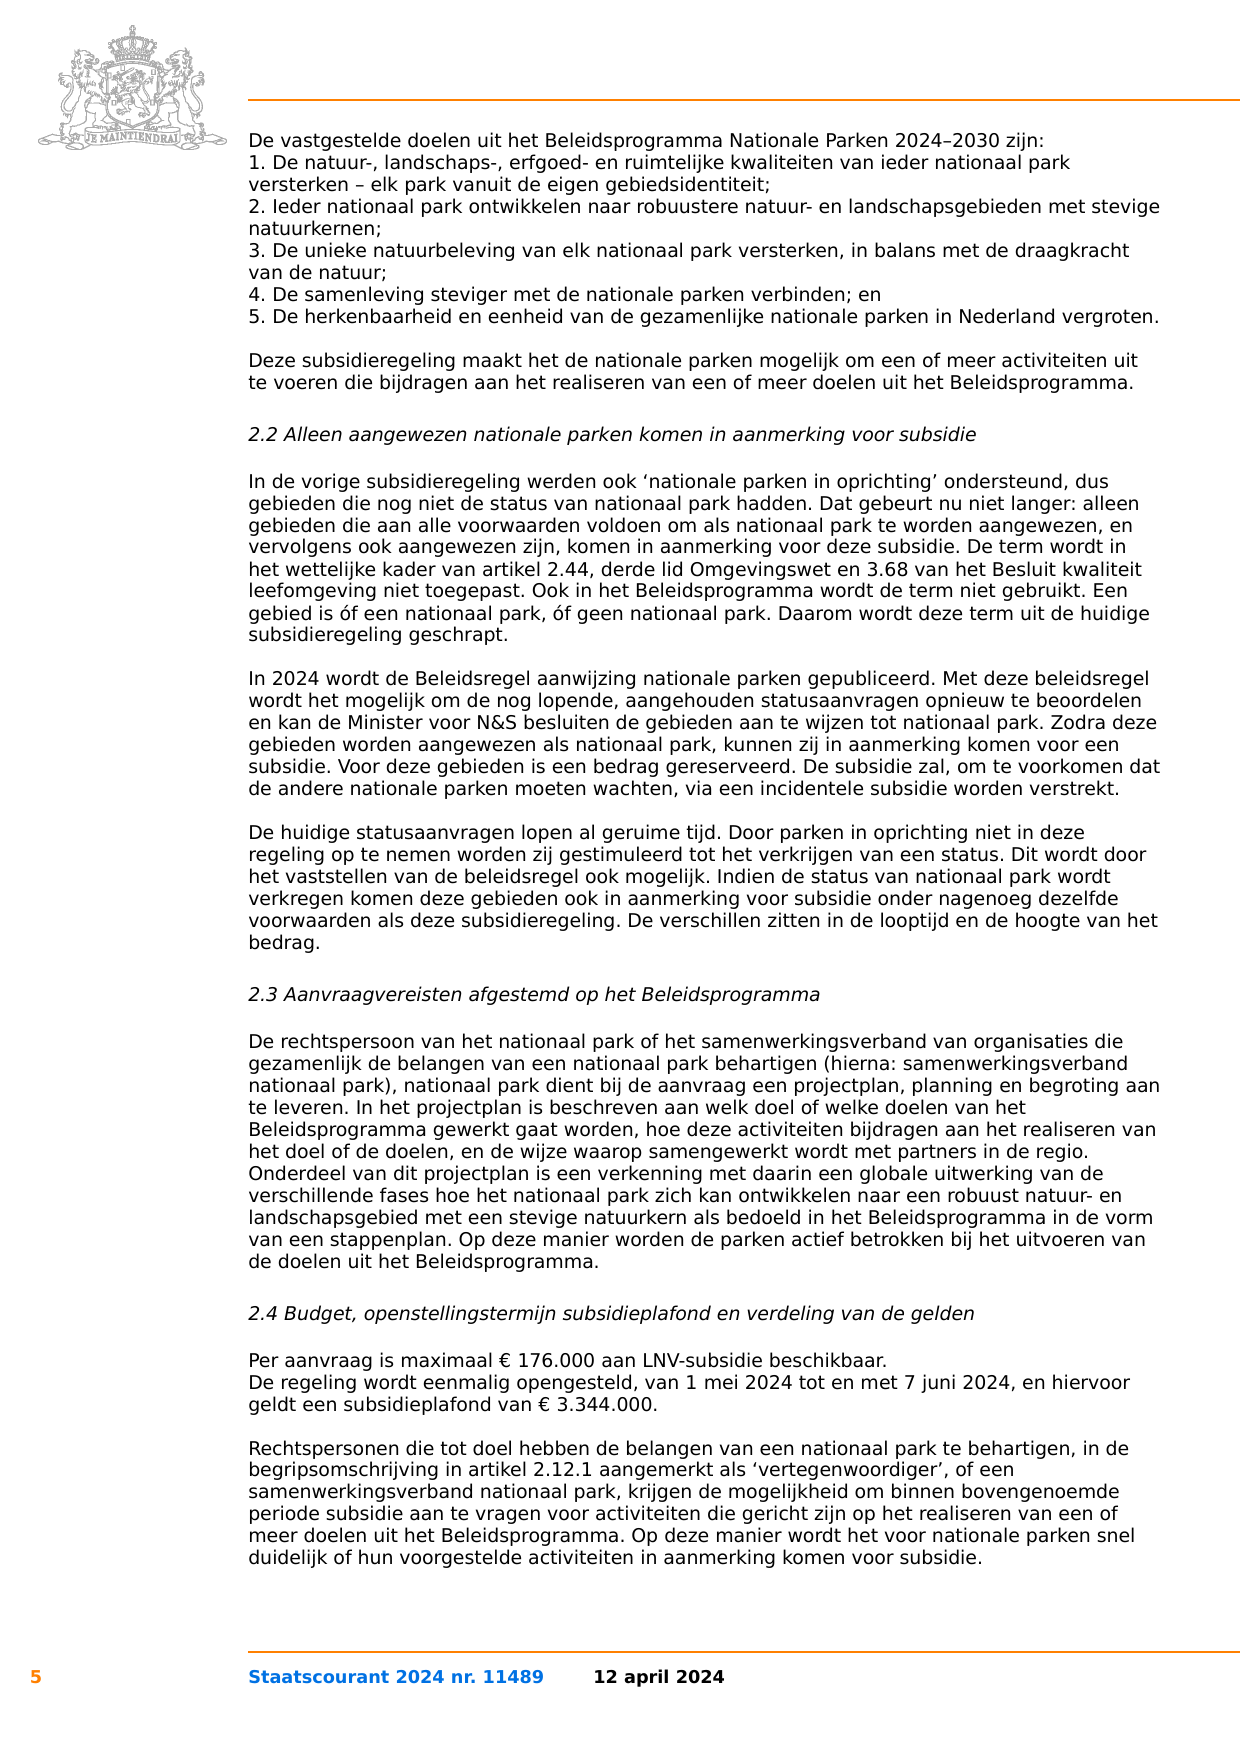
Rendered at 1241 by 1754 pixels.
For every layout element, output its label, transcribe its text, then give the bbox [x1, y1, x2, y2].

text De vastgestelde doelen uit het Beleidsprogramma Nationale Parken 2024–2030 zijn: [248, 130, 1163, 152]
text De rechtspersoon van het nationaal park of het samenwerkingsverband van organisaties die gezamenlijk de belangen van een nationaal park behartigen (hierna: samenwerkingsverband nationaal park), nationaal park dient bij de aanvraag een projectplan, planning en begroting aan te leveren. In het projectplan is beschreven aan welk doel of welke doelen van het Beleidsprogramma gewerkt gaat worden, hoe deze activiteiten bijdragen aan het realiseren van het doel of de doelen, en de wijze waarop samengewerkt wordt met partners in de regio. Onderdeel van dit projectplan is een verkenning met daarin een globale uitwerking van de verschillende fases hoe het nationaal park zich kan ontwikkelen naar een robuust natuur- en landschapsgebied met een stevige natuurkern als bedoeld in het Beleidsprogramma in de vorm van een stappenplan. Op deze manier worden de parken actief betrokken bij het uitvoeren van de doelen uit het Beleidsprogramma. [248, 1031, 1163, 1273]
text 2. Ieder nationaal park ontwikkelen naar robuustere natuur- en landschapsgebieden met stevige natuurkernen; [248, 196, 1163, 240]
text In 2024 wordt de Beleidsregel aanwijzing nationale parken gepubliceerd. Met deze beleidsregel wordt het mogelijk om de nog lopende, aangehouden statusaanvragen opnieuw te beoordelen en kan de Minister voor N&S besluiten de gebieden aan te wijzen tot nationaal park. Zodra deze gebieden worden aangewezen als nationaal park, kunnen zij in aanmerking komen voor een subsidie. Voor deze gebieden is een bedrag gereserveerd. De subsidie zal, om te voorkomen dat de andere nationale parken moeten wachten, via een incidentele subsidie worden verstrekt. [248, 668, 1163, 800]
text 1. De natuur-, landschaps-, erfgoed- en ruimtelijke kwaliteiten van ieder nationaal park versterken – elk park vanuit de eigen gebiedsidentiteit; [248, 152, 1163, 196]
subtitle 2.4 Budget, openstellingstermijn subsidieplafond en verdeling van de gelden [248, 1303, 1163, 1324]
text Per aanvraag is maximaal € 176.000 aan LNV-subsidie beschikbaar. [248, 1349, 1163, 1372]
text 4. De samenleving steviger met de nationale parken verbinden; en [248, 284, 1163, 306]
subtitle 2.2 Alleen aangewezen nationale parken komen in aanmerking voor subsidie [248, 423, 1163, 446]
picture [38, 25, 227, 150]
text In de vorige subsidieregeling werden ook ‘nationale parken in oprichting’ ondersteund, dus gebieden die nog niet de status van nationaal park hadden. Dat gebeurt nu niet langer: alleen gebieden die aan alle voorwaarden voldoen om als nationaal park te worden aangewezen, en vervolgens ook aangewezen zijn, komen in aanmerking voor deze subsidie. De term wordt in het wettelijke kader van artikel 2.44, derde lid Omgevingswet en 3.68 van het Besluit kwaliteit leefomgeving niet toegepast. Ook in het Beleidsprogramma wordt de term niet gebruikt. Een gebied is óf een nationaal park, óf geen nationaal park. Daarom wordt deze term uit de huidige subsidieregeling geschrapt. [248, 471, 1163, 646]
text De huidige statusaanvragen lopen al geruime tijd. Door parken in oprichting niet in deze regeling op te nemen worden zij gestimuleerd tot het verkrijgen van een status. Dit wordt door het vaststellen van de beleidsregel ook mogelijk. Indien de status van nationaal park wordt verkregen komen deze gebieden ook in aanmerking voor subsidie onder nagenoeg dezelfde voorwaarden als deze subsidieregeling. De verschillen zitten in de looptijd en de hoogte van het bedrag. [248, 822, 1163, 954]
text De regeling wordt eenmalig opengesteld, van 1 mei 2024 tot en met 7 juni 2024, en hiervoor geldt een subsidieplafond van € 3.344.000. [248, 1372, 1163, 1416]
subtitle 2.3 Aanvraagvereisten afgestemd op het Beleidsprogramma [248, 984, 1163, 1006]
text 5. De herkenbaarheid en eenheid van de gezamenlijke nationale parken in Nederland vergroten. [248, 306, 1163, 328]
text 3. De unieke natuurbeleving van elk nationaal park versterken, in balans met de draagkracht van de natuur; [248, 240, 1163, 284]
text Deze subsidieregeling maakt het de nationale parken mogelijk om een of meer activiteiten uit te voeren die bijdragen aan het realiseren van een of meer doelen uit het Beleidsprogramma. [248, 349, 1163, 393]
text Rechtspersonen die tot doel hebben de belangen van een nationaal park te behartigen, in de begripsomschrijving in artikel 2.12.1 aangemerkt als ‘vertegenwoordiger’, of een samenwerkingsverband nationaal park, krijgen de mogelijkheid om binnen bovengenoemde periode subsidie aan te vragen voor activiteiten die gericht zijn op het realiseren van een of meer doelen uit het Beleidsprogramma. Op deze manier wordt het voor nationale parken snel duidelijk of hun voorgestelde activiteiten in aanmerking komen voor subsidie. [248, 1437, 1163, 1569]
